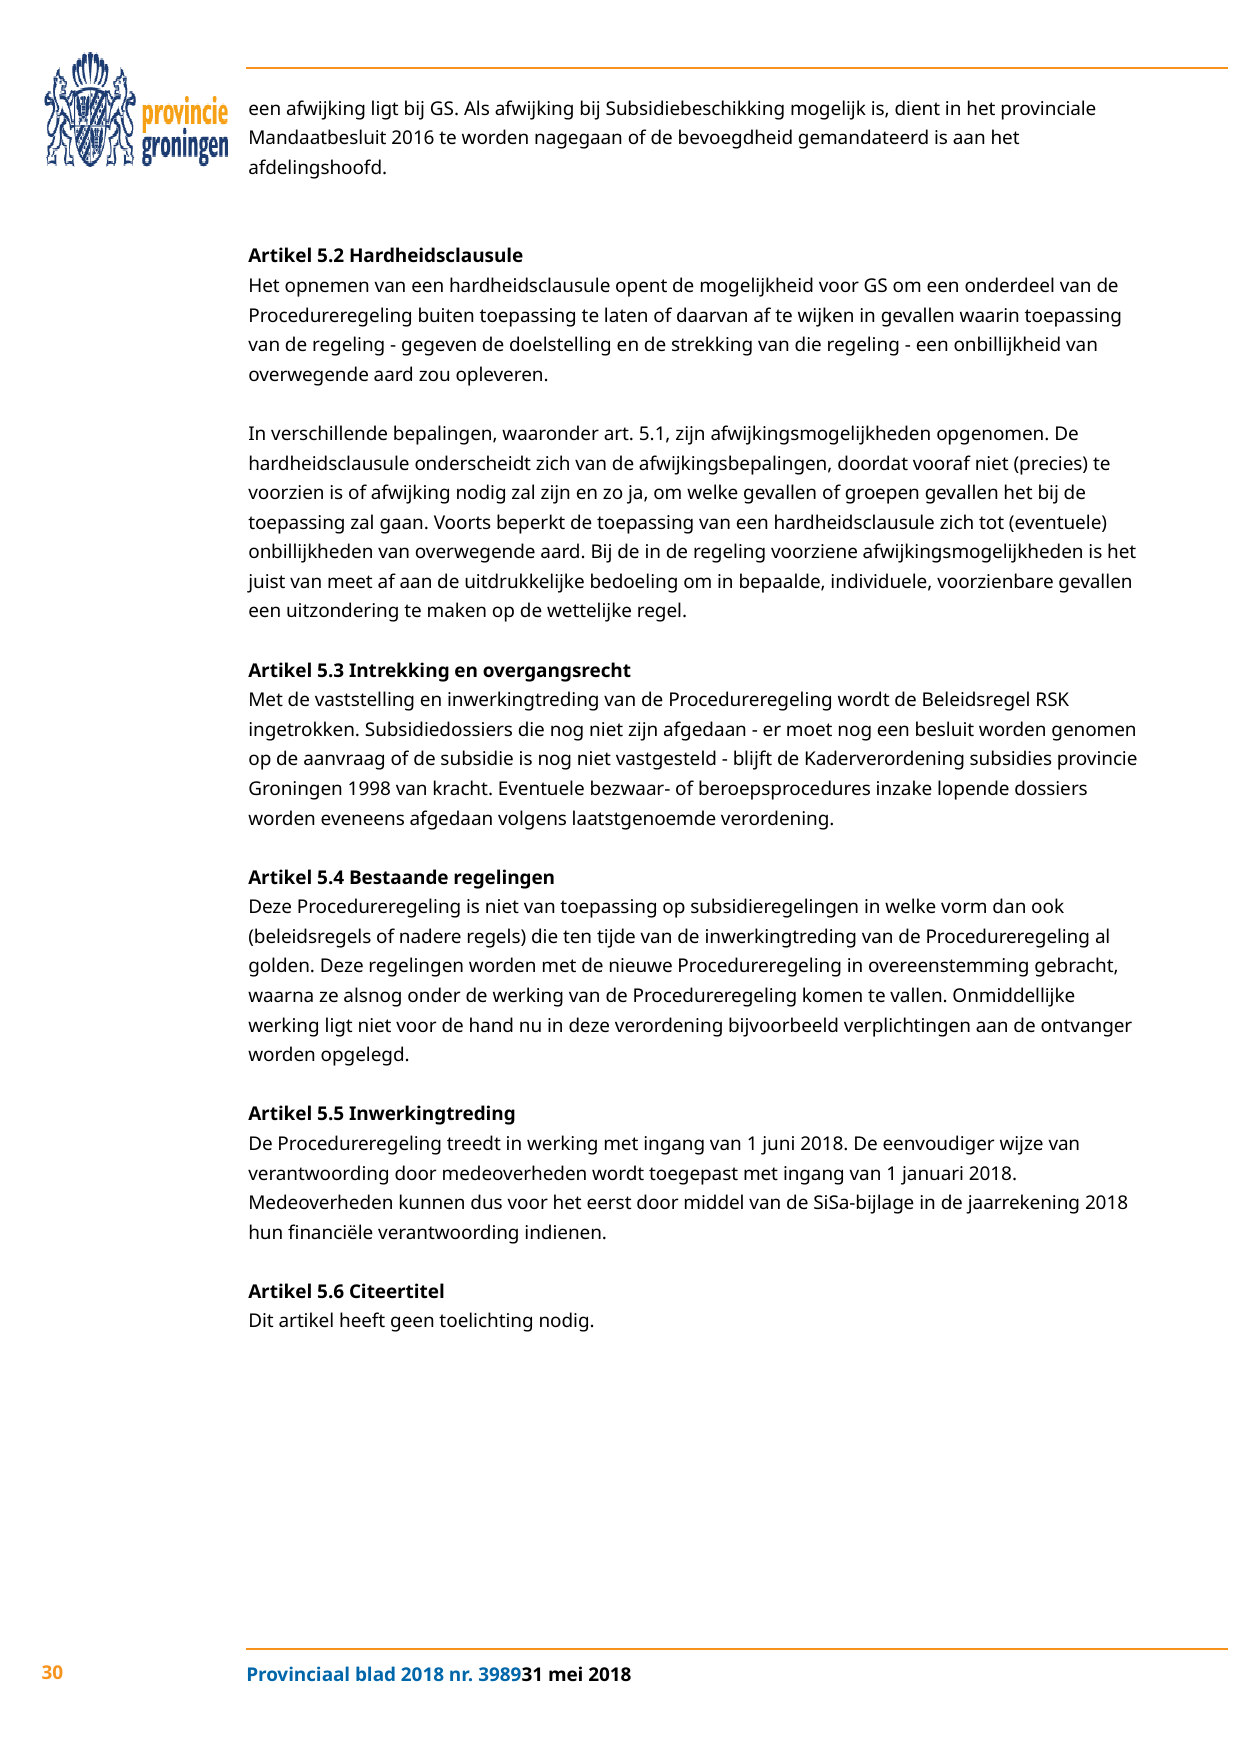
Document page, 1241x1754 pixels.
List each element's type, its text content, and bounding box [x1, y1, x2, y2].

text Artikel 5.6 Citeertitel [248, 1278, 1152, 1304]
text Artikel 5.2 Hardheidsclausule [248, 243, 1152, 268]
text In verschillende bepalingen, waaronder art. 5.1, zijn afwijkingsmogelijkheden opgenomen. De hardheidsclausule onderscheidt zich van de afwijkingsbepalingen, doordat vooraf niet (precies) te voorzien is of afwijking nodig zal zijn en zo ja, om welke gevallen of groepen gevallen het bij de toepassing zal gaan. Voorts beperkt de toepassing van een hardheidsclausule zich tot (eventuele) onbillijkheden van overwegende aard. Bij de in de regeling voorziene afwijkingsmogelijkheden is het juist van meet af aan de uitdrukkelijke bedoeling om in bepaalde, individuele, voorzienbare gevallen een uitzondering te maken op de wettelijke regel. [248, 420, 1152, 623]
text Deze Procedureregeling is niet van toepassing op subsidieregelingen in welke vorm dan ook (beleidsregels of nadere regels) die ten tijde van de inwerkingtreding van de Procedureregeling al golden. Deze regelingen worden met de nieuwe Procedureregeling in overeenstemming gebracht, waarna ze alsnog onder de werking van de Procedureregeling komen te vallen. Onmiddellijke werking ligt niet voor de hand nu in deze verordening bijvoorbeeld verplichtingen aan de ontvanger worden opgelegd. [248, 893, 1152, 1067]
text Artikel 5.5 Inwerkingtreding [248, 1101, 1152, 1126]
picture [41, 47, 231, 172]
text Het opnemen van een hardheidsclausule opent de mogelijkheid voor GS om een onderdeel van de Procedureregeling buiten toepassing te laten of daarvan af te wijken in gevallen waarin toepassing van de regeling - gegeven de doelstelling en de strekking van die regeling - een onbillijkheid van overwegende aard zou opleveren. [248, 272, 1152, 387]
text Dit artikel heeft geen toelichting nodig. [248, 1308, 1152, 1333]
text Met de vaststelling en inwerkingtreding van de Procedureregeling wordt de Beleidsregel RSK ingetrokken. Subsidiedossiers die nog niet zijn afgedaan - er moet nog een besluit worden genomen op de aanvraag of de subsidie is nog niet vastgesteld - blijft de Kaderverordening subsidies provincie Groningen 1998 van kracht. Eventuele bezwaar- of beroepsprocedures inzake lopende dossiers worden eveneens afgedaan volgens laatstgenoemde verordening. [248, 686, 1152, 831]
text een afwijking ligt bij GS. Als afwijking bij Subsidiebeschikking mogelijk is, dient in het provinciale Mandaatbesluit 2016 te worden nagegaan of de bevoegdheid gemandateerd is aan het afdelingshoofd. [248, 95, 1152, 180]
text Artikel 5.3 Intrekking en overgangsrecht [248, 657, 1152, 683]
text De Procedureregeling treedt in werking met ingang van 1 juni 2018. De eenvoudiger wijze van verantwoording door medeoverheden wordt toegepast met ingang van 1 januari 2018. Medeoverheden kunnen dus voor het eerst door middel van de SiSa-bijlage in de jaarrekening 2018 hun financiële verantwoording indienen. [248, 1130, 1152, 1245]
text Artikel 5.4 Bestaande regelingen [248, 864, 1152, 890]
